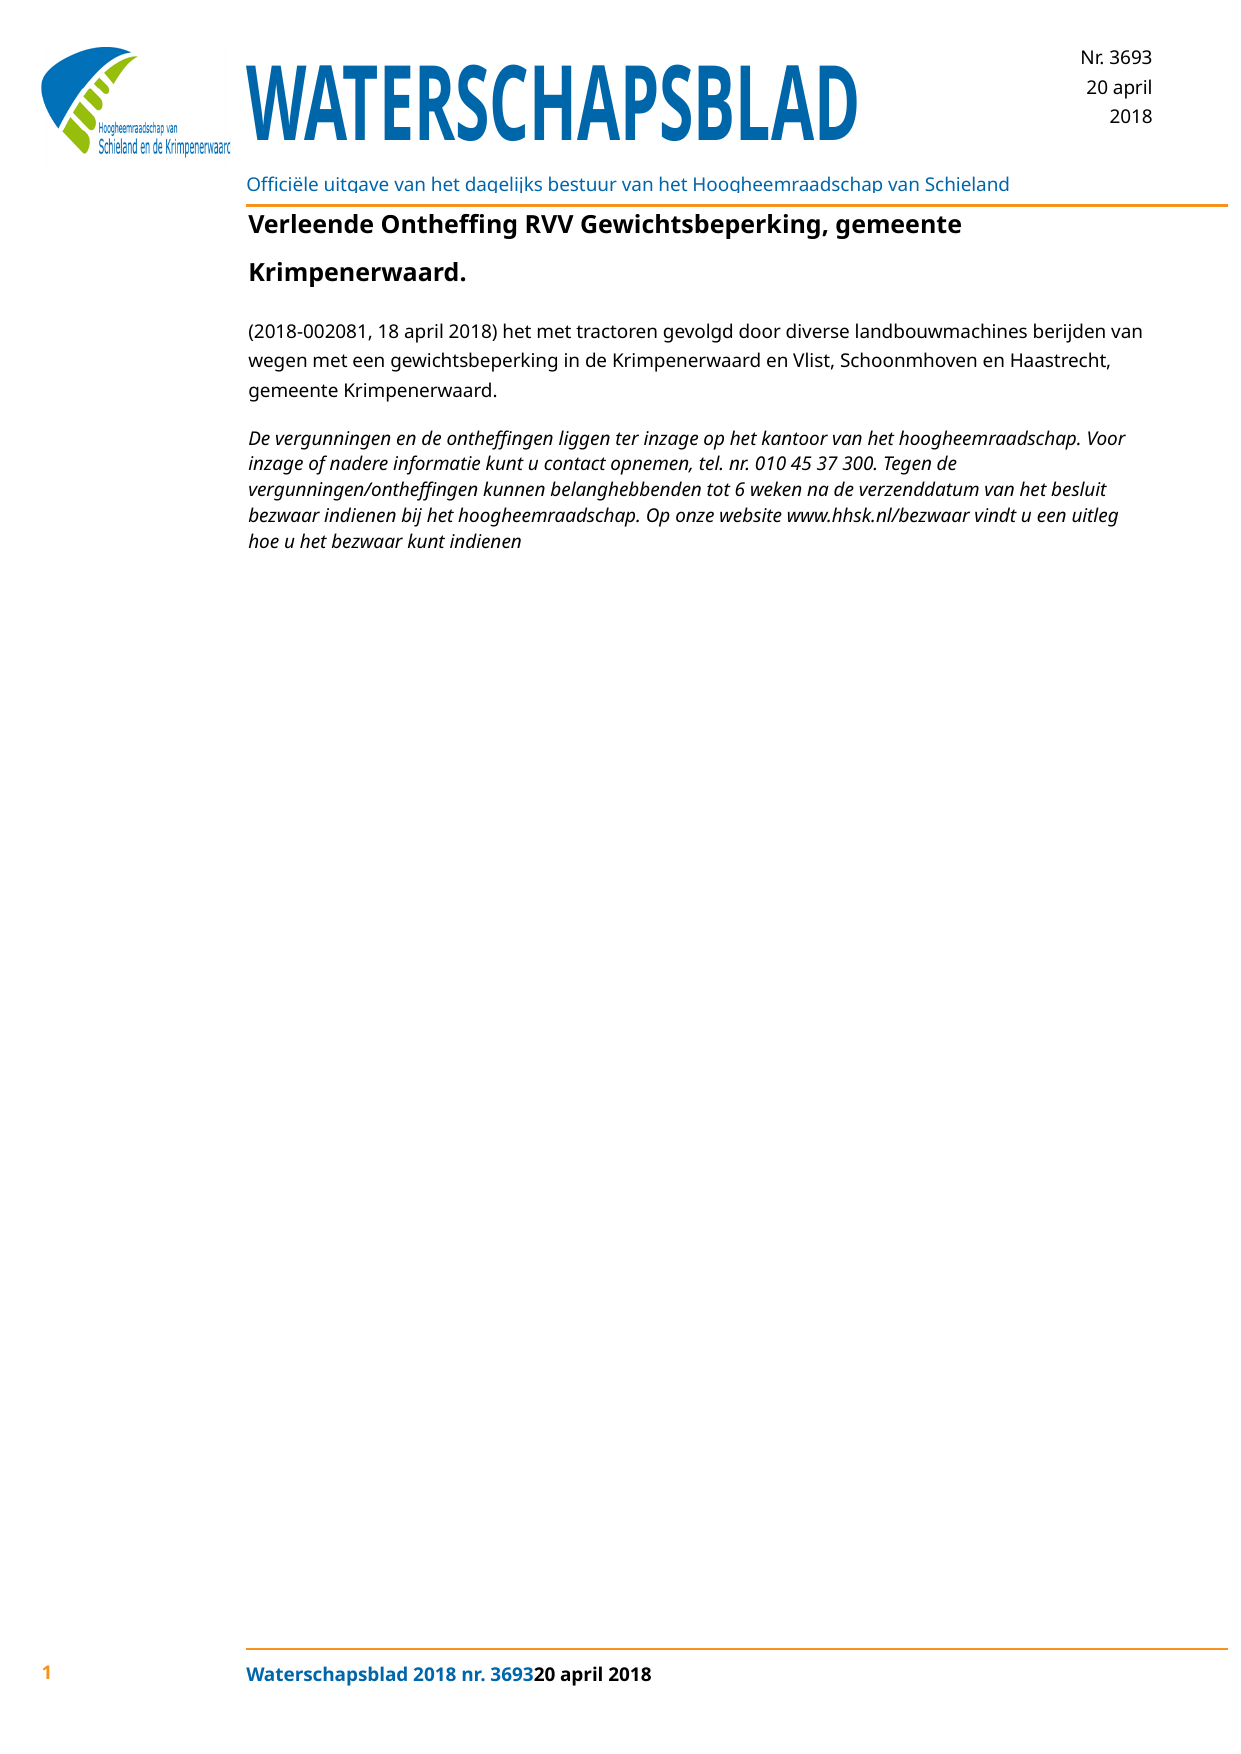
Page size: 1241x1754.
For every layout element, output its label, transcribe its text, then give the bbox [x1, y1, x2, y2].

text De vergunningen en de ontheffingen liggen ter inzage op het kantoor van het hoogheemraadschap. Voor inzage of nadere informatie kunt u contact opnemen, tel. nr. 010 45 37 300. Tegen de vergunningen/ontheffingen kunnen belanghebbenden tot 6 weken na de verzenddatum van het besluit bezwaar indienen bij het hoogheemraadschap. Op onze website www.hhsk.nl/bezwaar vindt u een uitleg hoe u het bezwaar kunt indienen [248, 425, 1152, 553]
text (2018-002081, 18 april 2018) het met tractoren gevolgd door diverse landbouwmachines berijden van wegen met een gewichtsbeperking in de Krimpenerwaard en Vlist, Schoonmhoven en Haastrecht, gemeente Krimpenerwaard. [248, 318, 1152, 403]
picture [41, 47, 231, 172]
text Verleende Ontheffing RVV Gewichtsbeperking, gemeente Krimpenerwaard. [248, 207, 1152, 288]
